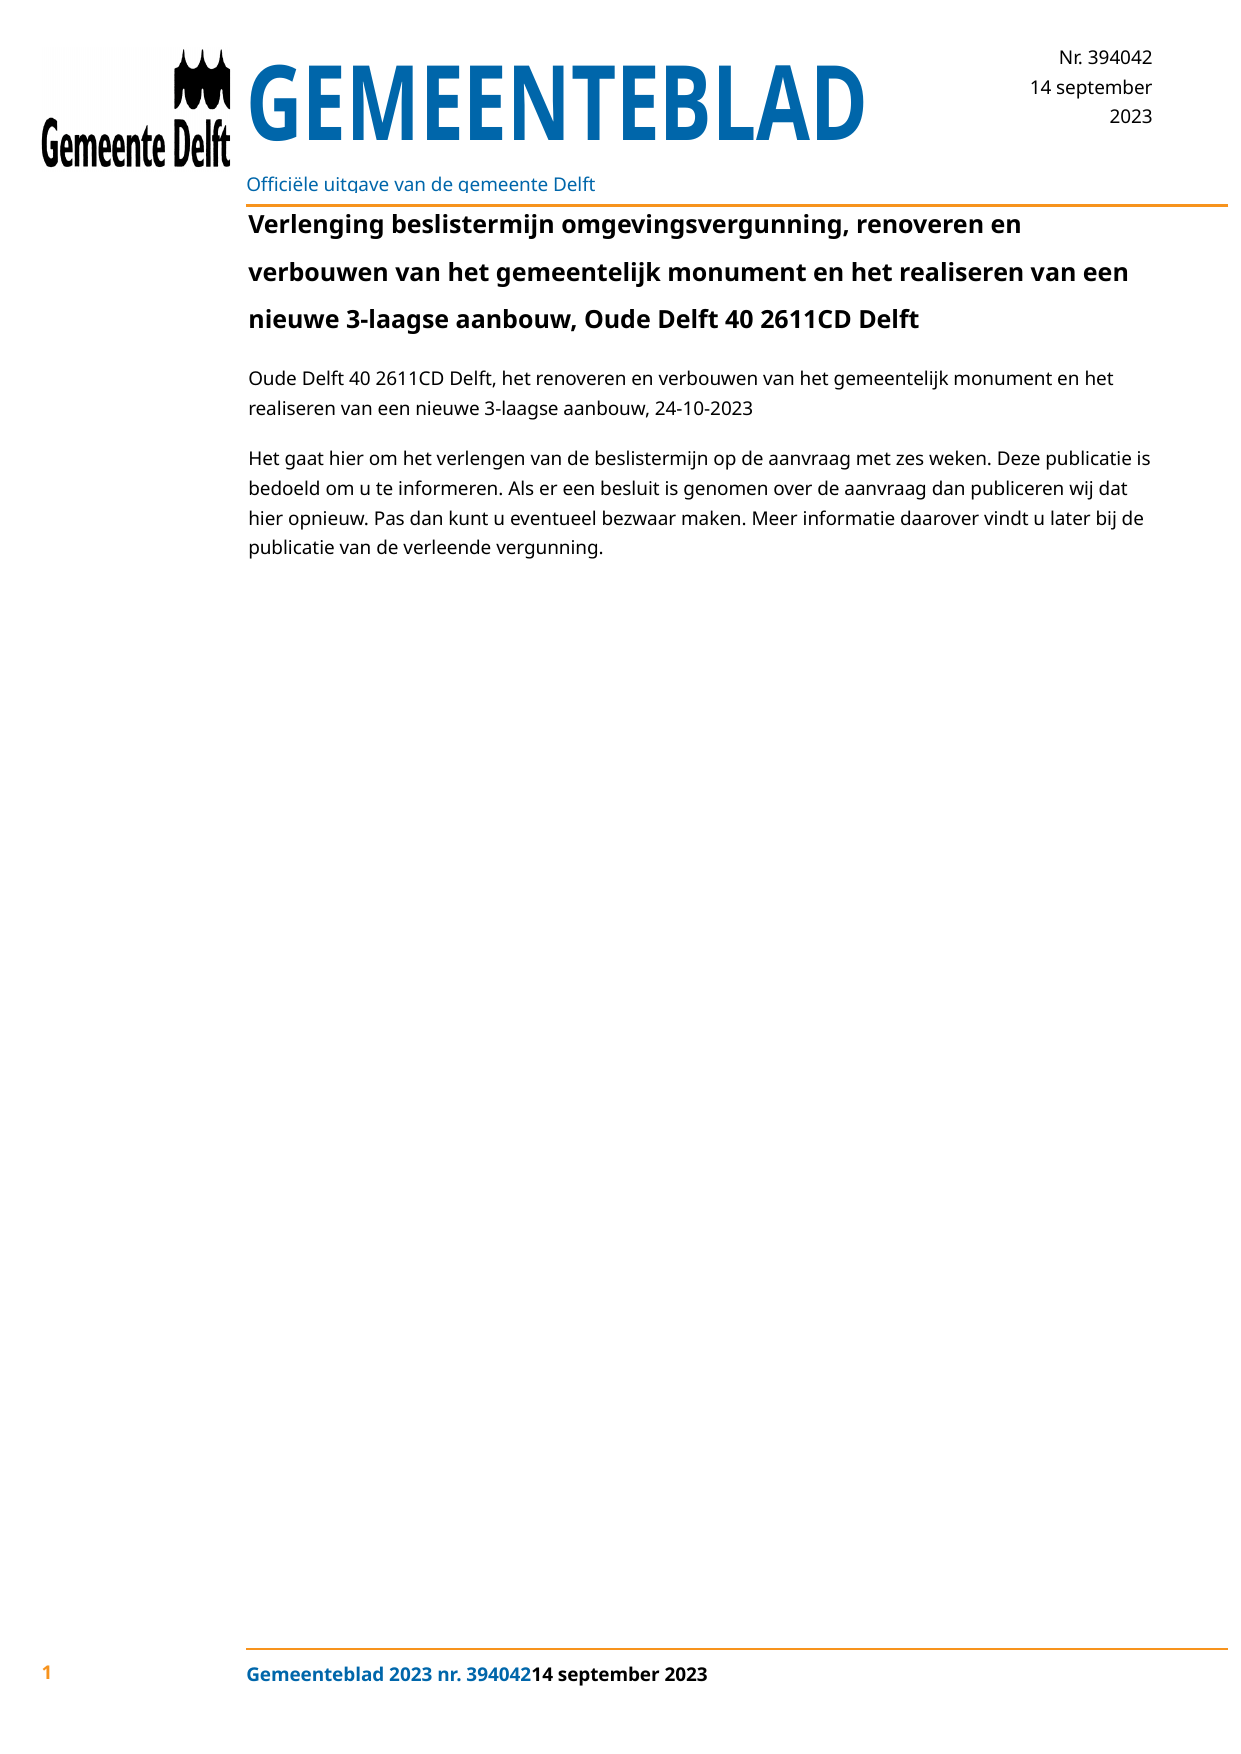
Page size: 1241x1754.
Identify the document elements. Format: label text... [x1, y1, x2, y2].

text Verlenging beslistermijn omgevingsvergunning, renoveren en verbouwen van het gemeentelijk monument en het realiseren van een nieuwe 3-laagse aanbouw, Oude Delft 40 2611CD Delft [248, 207, 1152, 336]
text Het gaat hier om het verlengen van de beslistermijn op de aanvraag met zes weken. Deze publicatie is bedoeld om u te informeren. Als er een besluit is genomen over de aanvraag dan publiceren wij dat hier opnieuw. Pas dan kunt u eventueel bezwaar maken. Meer informatie daarover vindt u later bij de publicatie van de verleende vergunning. [248, 446, 1152, 560]
text Oude Delft 40 2611CD Delft, het renoveren en verbouwen van het gemeentelijk monument en het realiseren van een nieuwe 3-laagse aanbouw, 24-10-2023 [248, 366, 1152, 421]
picture [41, 47, 231, 172]
